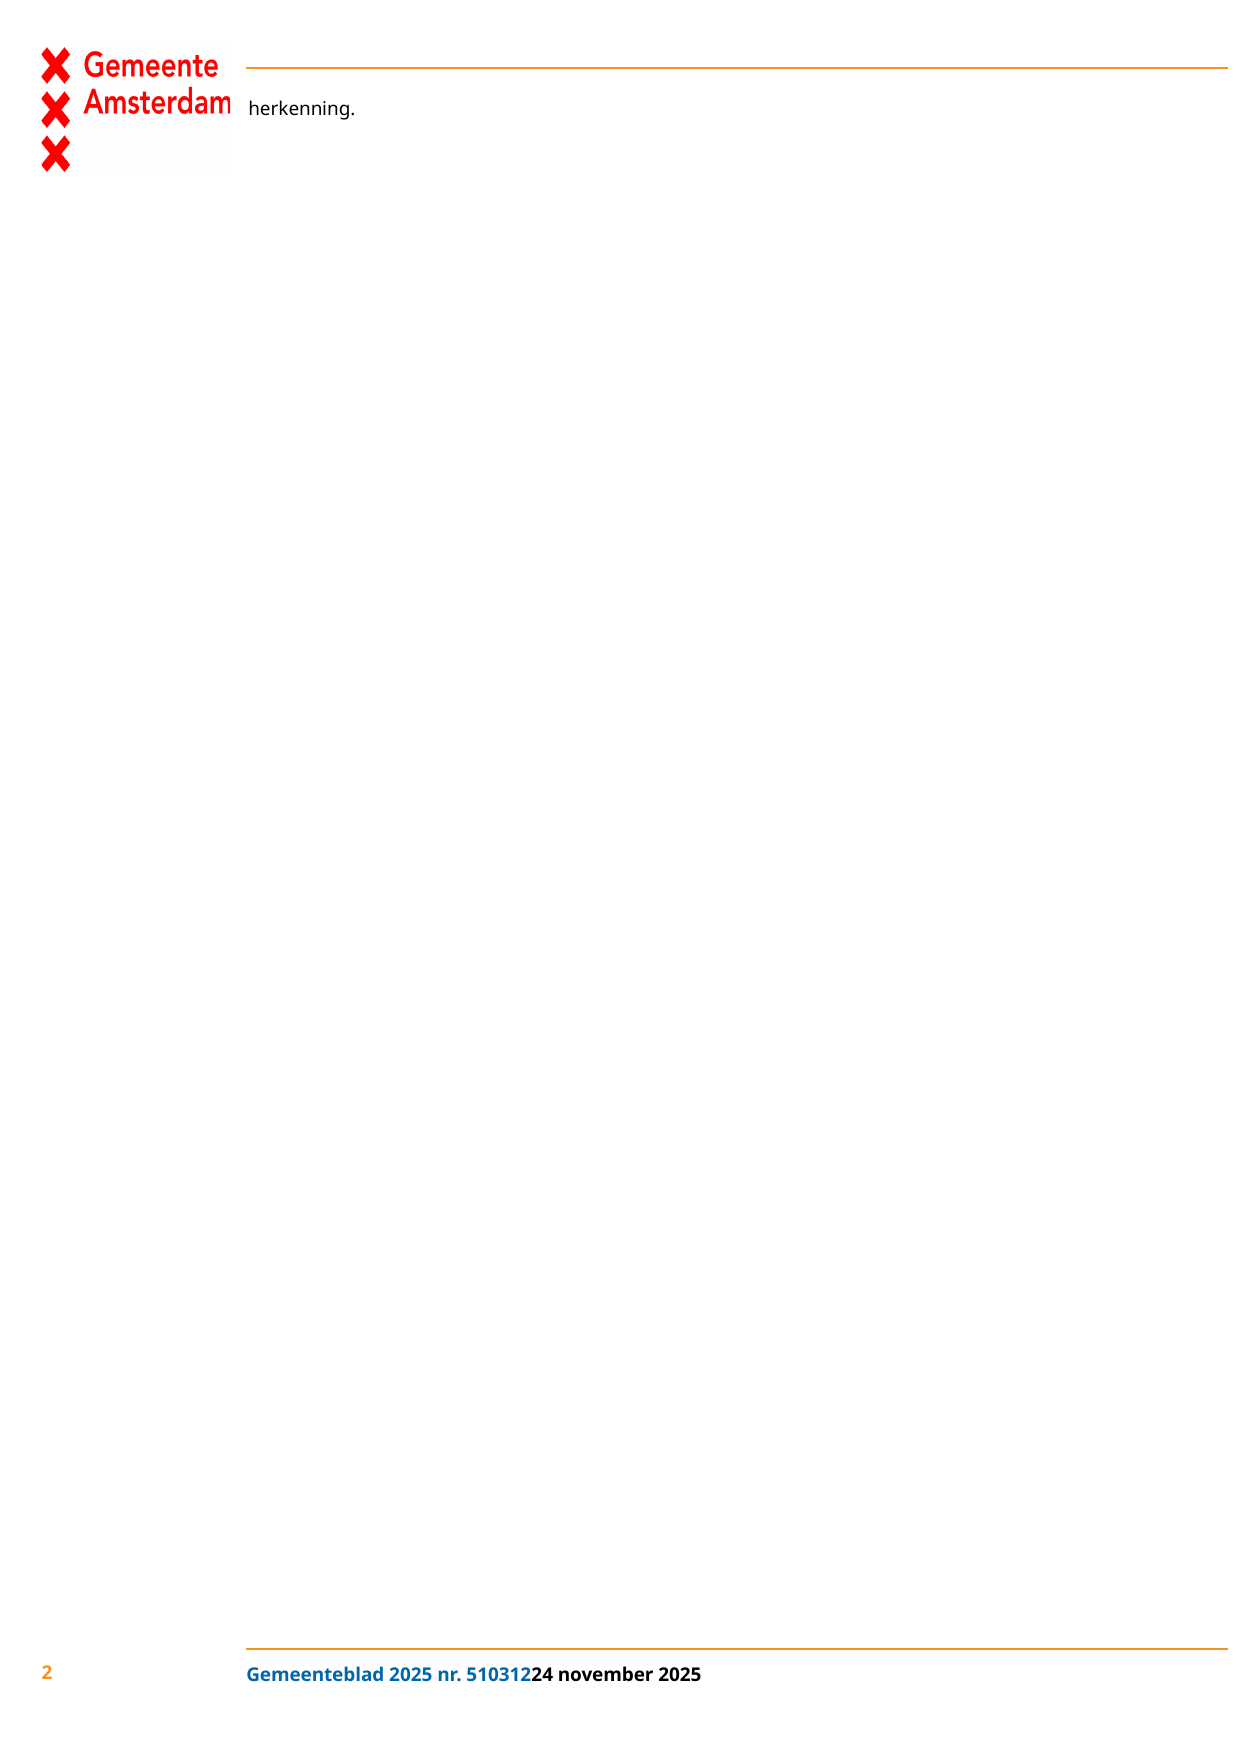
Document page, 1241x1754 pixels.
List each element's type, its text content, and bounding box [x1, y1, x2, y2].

text herkenning. [248, 95, 1152, 121]
picture [41, 47, 231, 172]
